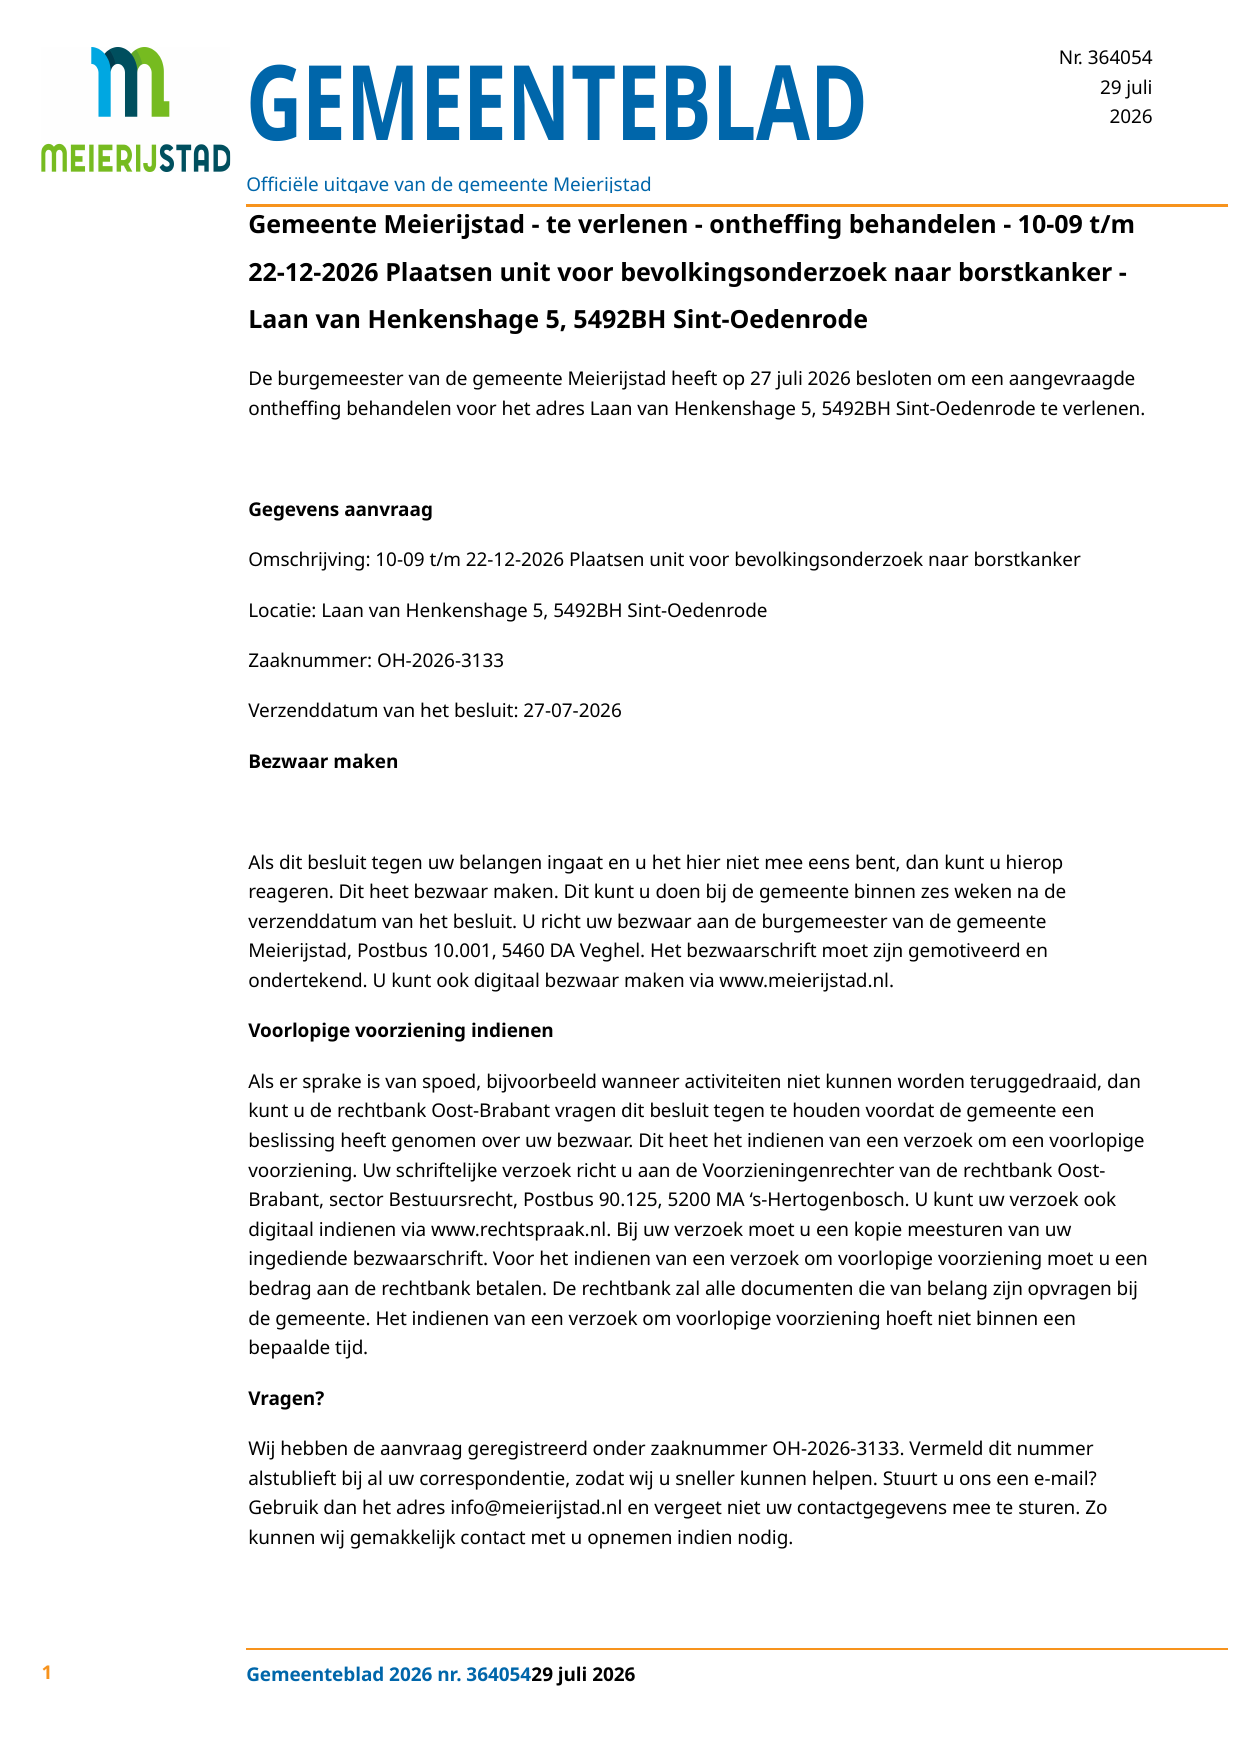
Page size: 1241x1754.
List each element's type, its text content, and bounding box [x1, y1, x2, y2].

text Gemeente Meierijstad - te verlenen - ontheffing behandelen - 10-09 t/m 22-12-2026 Plaatsen unit voor bevolkingsonderzoek naar borstkanker - Laan van Henkenshage 5, 5492BH Sint-Oedenrode [248, 207, 1152, 336]
text Als er sprake is van spoed, bijvoorbeeld wanneer activiteiten niet kunnen worden teruggedraaid, dan kunt u de rechtbank Oost-Brabant vragen dit besluit tegen te houden voordat de gemeente een beslissing heeft genomen over uw bezwaar. Dit heet het indienen van een verzoek om een voorlopige voorziening. Uw schriftelijke verzoek richt u aan de Voorzieningenrechter van de rechtbank Oost-Brabant, sector Bestuursrecht, Postbus 90.125, 5200 MA ‘s-Hertogenbosch. U kunt uw verzoek ook digitaal indienen via www.rechtspraak.nl. Bij uw verzoek moet u een kopie meesturen van uw ingediende bezwaarschrift. Voor het indienen van een verzoek om voorlopige voorziening moet u een bedrag aan de rechtbank betalen. De rechtbank zal alle documenten die van belang zijn opvragen bij de gemeente. Het indienen van een verzoek om voorlopige voorziening hoeft niet binnen een bepaalde tijd. [248, 1068, 1152, 1360]
text Bezwaar maken [248, 748, 1152, 774]
text Wij hebben de aanvraag geregistreerd onder zaaknummer OH-2026-3133. Vermeld dit nummer alstublieft bij al uw correspondentie, zodat wij u sneller kunnen helpen. Stuurt u ons een e-mail? Gebruik dan het adres info@meierijstad.nl en vergeet niet uw contactgegevens mee te sturen. Zo kunnen wij gemakkelijk contact met u opnemen indien nodig. [248, 1435, 1152, 1549]
text Omschrijving: 10-09 t/m 22-12-2026 Plaatsen unit voor bevolkingsonderzoek naar borstkanker [248, 546, 1152, 572]
picture [41, 47, 231, 172]
text Gegevens aanvraag [248, 496, 1152, 522]
text Zaaknummer: OH-2026-3133 [248, 647, 1152, 673]
text Voorlopige voorziening indienen [248, 1018, 1152, 1043]
text Locatie: Laan van Henkenshage 5, 5492BH Sint-Oedenrode [248, 597, 1152, 622]
text Verzenddatum van het besluit: 27-07-2026 [248, 698, 1152, 723]
text Vragen? [248, 1385, 1152, 1410]
text De burgemeester van de gemeente Meierijstad heeft op 27 juli 2026 besloten om een aangevraagde ontheffing behandelen voor het adres Laan van Henkenshage 5, 5492BH Sint-Oedenrode te verlenen. [248, 366, 1152, 421]
text Als dit besluit tegen uw belangen ingaat en u het hier niet mee eens bent, dan kunt u hierop reageren. Dit heet bezwaar maken. Dit kunt u doen bij de gemeente binnen zes weken na de verzenddatum van het besluit. U richt uw bezwaar aan de burgemeester van de gemeente Meierijstad, Postbus 10.001, 5460 DA Veghel. Het bezwaarschrift moet zijn gemotiveerd en ondertekend. U kunt ook digitaal bezwaar maken via www.meierijstad.nl. [248, 849, 1152, 993]
